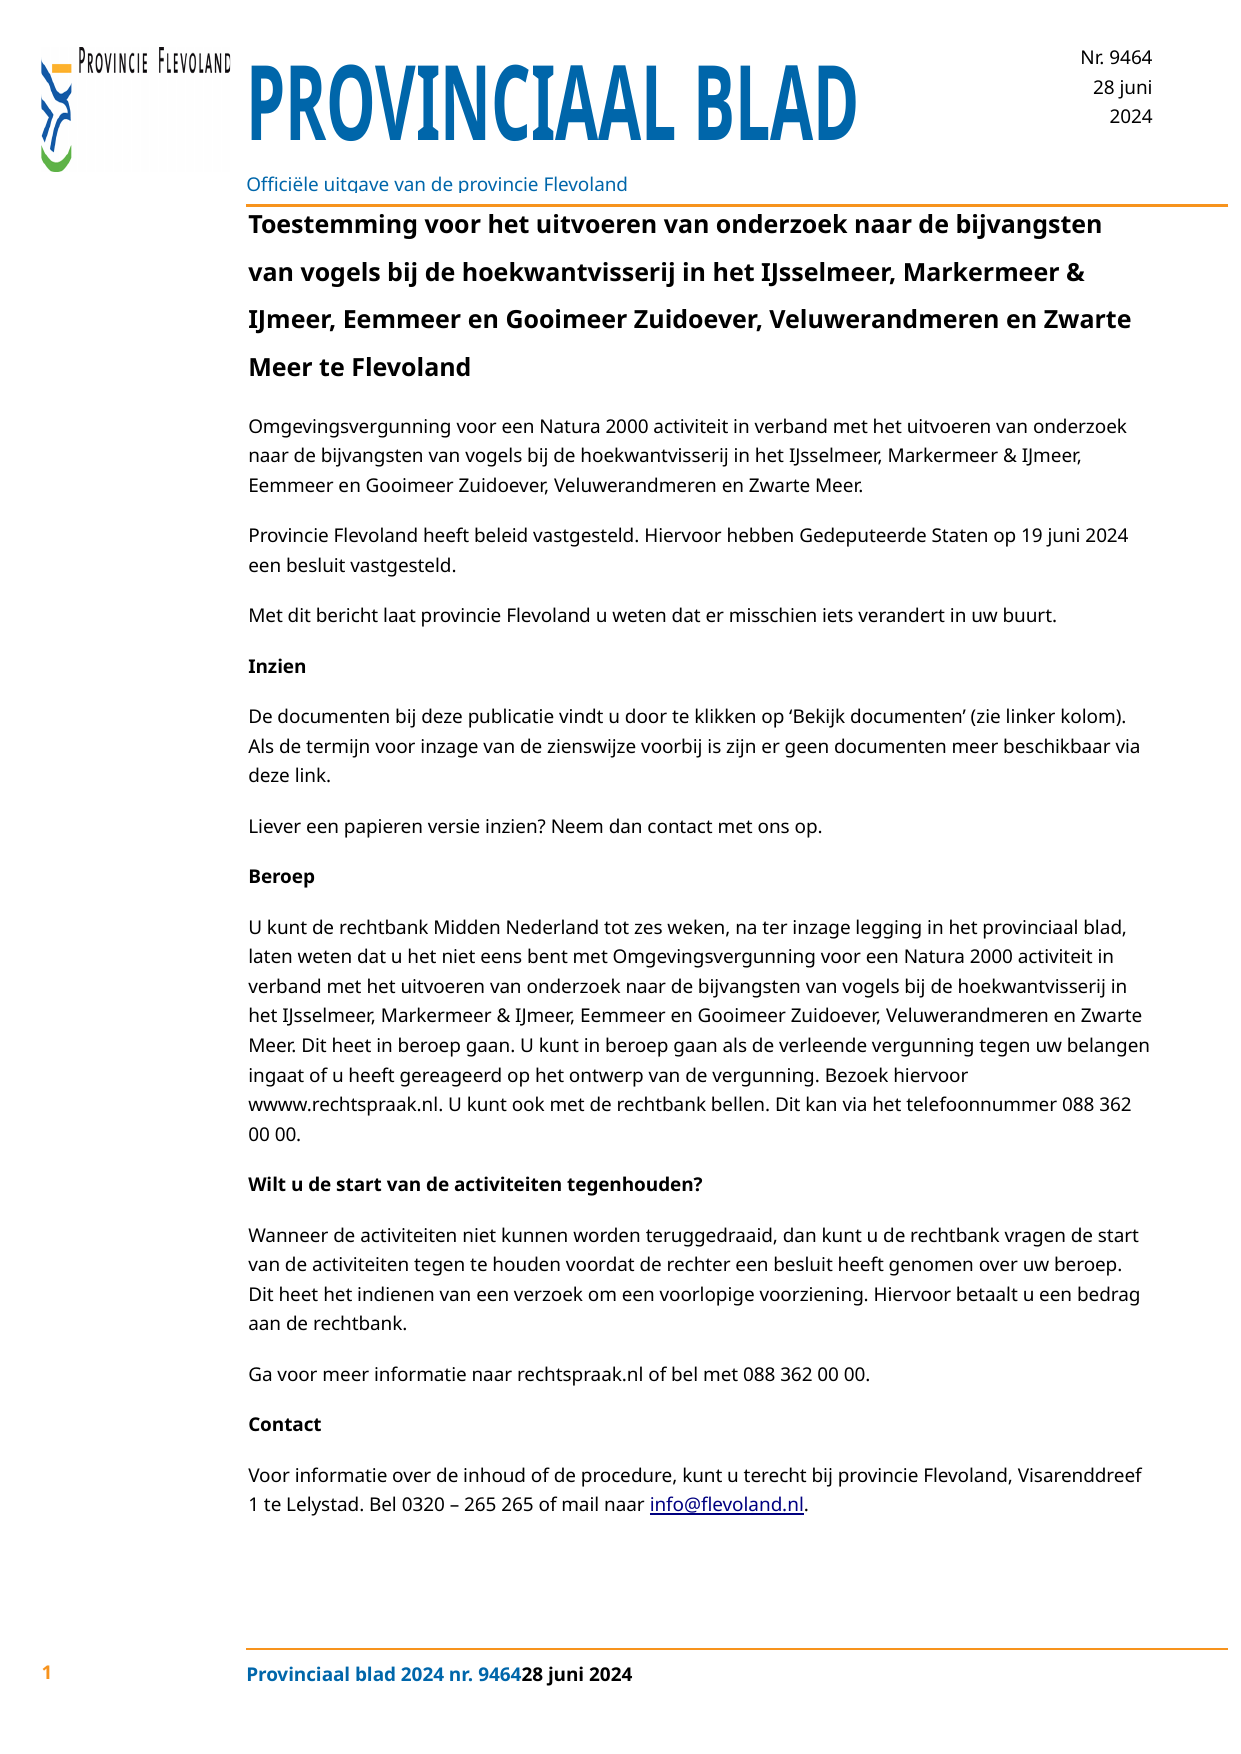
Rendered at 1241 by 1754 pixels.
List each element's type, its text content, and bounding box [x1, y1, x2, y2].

text Contact [248, 1411, 1152, 1437]
text De documenten bij deze publicatie vindt u door te klikken op ‘Bekijk documenten’ (zie linker kolom). Als de termijn voor inzage van de zienswijze voorbij is zijn er geen documenten meer beschikbaar via deze link. [248, 703, 1152, 788]
text Wanneer de activiteiten niet kunnen worden teruggedraaid, dan kunt u de rechtbank vragen de start van de activiteiten tegen te houden voordat de rechter een besluit heeft genomen over uw beroep. Dit heet het indienen van een verzoek om een voorlopige voorziening. Hiervoor betaalt u een bedrag aan de rechtbank. [248, 1222, 1152, 1336]
text Voor informatie over de inhoud of de procedure, kunt u terecht bij provincie Flevoland, Visarenddreef 1 te Lelystad. Bel 0320 – 265 265 of mail naar info@flevoland.nl. [248, 1462, 1152, 1517]
text Provincie Flevoland heeft beleid vastgesteld. Hiervoor hebben Gedeputeerde Staten op 19 juni 2024 een besluit vastgesteld. [248, 523, 1152, 578]
text Ga voor meer informatie naar rechtspraak.nl of bel met 088 362 00 00. [248, 1361, 1152, 1387]
text Inzien [248, 653, 1152, 679]
text Omgevingsvergunning voor een Natura 2000 activiteit in verband met het uitvoeren van onderzoek naar de bijvangsten van vogels bij de hoekwantvisserij in het IJsselmeer, Markermeer & IJmeer, Eemmeer en Gooimeer Zuidoever, Veluwerandmeren en Zwarte Meer. [248, 413, 1152, 498]
text Beroep [248, 863, 1152, 889]
picture [41, 47, 231, 172]
text Liever een papieren versie inzien? Neem dan contact met ons op. [248, 813, 1152, 839]
text U kunt de rechtbank Midden Nederland tot zes weken, na ter inzage legging in het provinciaal blad, laten weten dat u het niet eens bent met Omgevingsvergunning voor een Natura 2000 activiteit in verband met het uitvoeren van onderzoek naar de bijvangsten van vogels bij de hoekwantvisserij in het IJsselmeer, Markermeer & IJmeer, Eemmeer en Gooimeer Zuidoever, Veluwerandmeren en Zwarte Meer. Dit heet in beroep gaan. U kunt in beroep gaan als de verleende vergunning tegen uw belangen ingaat of u heeft gereageerd op het ontwerp van de vergunning. Bezoek hiervoor wwww.rechtspraak.nl. U kunt ook met de rechtbank bellen. Dit kan via het telefoonnummer 088 362 00 00. [248, 914, 1152, 1147]
text Wilt u de start van de activiteiten tegenhouden? [248, 1171, 1152, 1197]
text Met dit bericht laat provincie Flevoland u weten dat er misschien iets verandert in uw buurt. [248, 603, 1152, 628]
text Toestemming voor het uitvoeren van onderzoek naar de bijvangsten van vogels bij de hoekwantvisserij in het IJsselmeer, Markermeer & IJmeer, Eemmeer en Gooimeer Zuidoever, Veluwerandmeren en Zwarte Meer te Flevoland [248, 207, 1152, 384]
